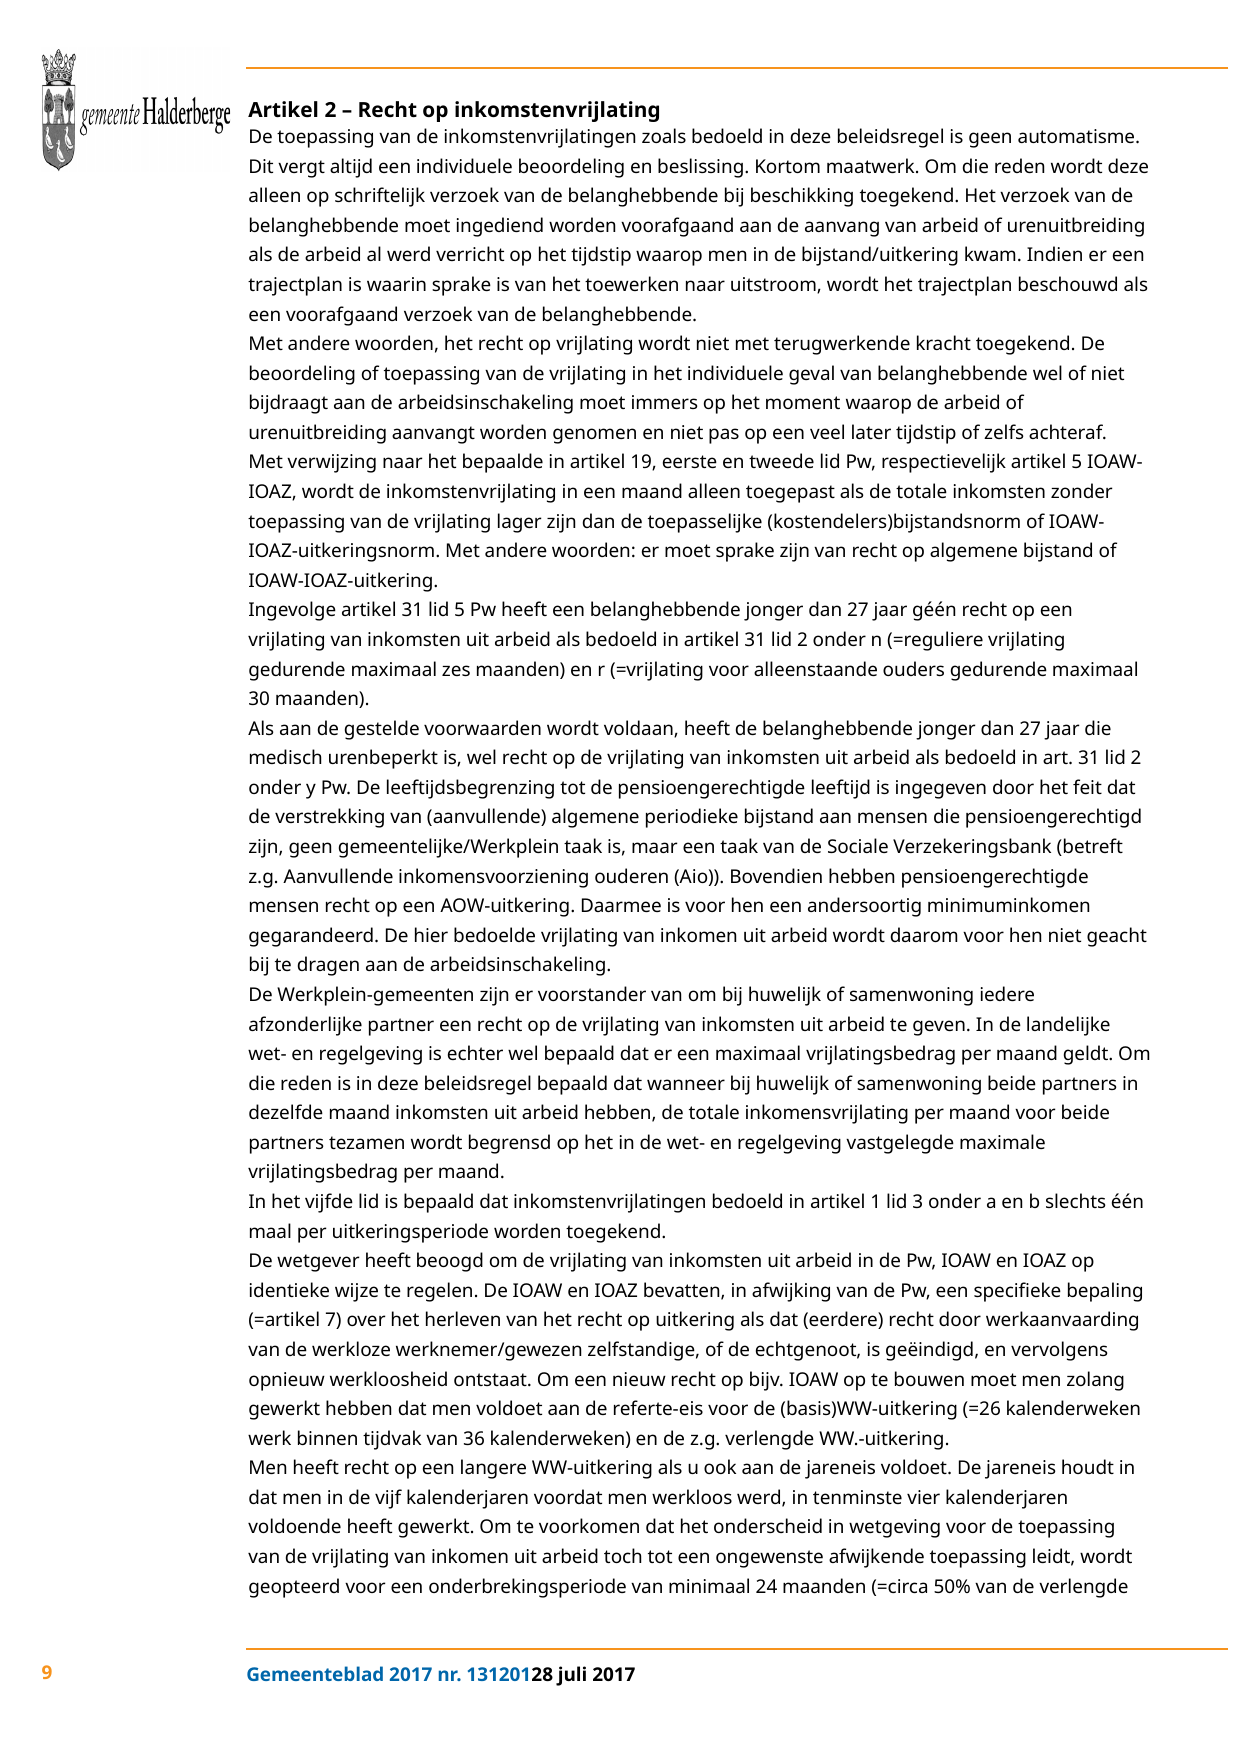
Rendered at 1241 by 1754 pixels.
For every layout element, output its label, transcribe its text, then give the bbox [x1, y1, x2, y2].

text Met verwijzing naar het bepaalde in artikel 19, eerste en tweede lid Pw, respectievelijk artikel 5 IOAW-IOAZ, wordt de inkomstenvrijlating in een maand alleen toegepast als de totale inkomsten zonder toepassing van de vrijlating lager zijn dan de toepasselijke (kostendelers)bijstandsnorm of IOAW-IOAZ-uitkeringsnorm. Met andere woorden: er moet sprake zijn van recht op algemene bijstand of IOAW-IOAZ-uitkering. [248, 449, 1152, 593]
text Artikel 2 – Recht op inkomstenvrijlating [248, 95, 1152, 123]
text Met andere woorden, het recht op vrijlating wordt niet met terugwerkende kracht toegekend. De beoordeling of toepassing van de vrijlating in het individuele geval van belanghebbende wel of niet bijdraagt aan de arbeidsinschakeling moet immers op het moment waarop de arbeid of urenuitbreiding aanvangt worden genomen en niet pas op een veel later tijdstip of zelfs achteraf. [248, 330, 1152, 445]
text De Werkplein-gemeenten zijn er voorstander van om bij huwelijk of samenwoning iedere afzonderlijke partner een recht op de vrijlating van inkomsten uit arbeid te geven. In de landelijke wet- en regelgeving is echter wel bepaald dat er een maximaal vrijlatingsbedrag per maand geldt. Om die reden is in deze beleidsregel bepaald dat wanneer bij huwelijk of samenwoning beide partners in dezelfde maand inkomsten uit arbeid hebben, de totale inkomensvrijlating per maand voor beide partners tezamen wordt begrensd op het in de wet- en regelgeving vastgelegde maximale vrijlatingsbedrag per maand. [248, 981, 1152, 1184]
picture [41, 47, 231, 172]
text Als aan de gestelde voorwaarden wordt voldaan, heeft de belanghebbende jonger dan 27 jaar die medisch urenbeperkt is, wel recht op de vrijlating van inkomsten uit arbeid als bedoeld in art. 31 lid 2 onder y Pw. De leeftijdsbegrenzing tot de pensioengerechtigde leeftijd is ingegeven door het feit dat de verstrekking van (aanvullende) algemene periodieke bijstand aan mensen die pensioengerechtigd zijn, geen gemeentelijke/Werkplein taak is, maar een taak van de Sociale Verzekeringsbank (betreft z.g. Aanvullende inkomensvoorziening ouderen (Aio)). Bovendien hebben pensioengerechtigde mensen recht op een AOW-uitkering. Daarmee is voor hen een andersoortig minimuminkomen gegarandeerd. De hier bedoelde vrijlating van inkomen uit arbeid wordt daarom voor hen niet geacht bij te dragen aan de arbeidsinschakeling. [248, 715, 1152, 977]
text In het vijfde lid is bepaald dat inkomstenvrijlatingen bedoeld in artikel 1 lid 3 onder a en b slechts één maal per uitkeringsperiode worden toegekend. [248, 1188, 1152, 1243]
text De toepassing van de inkomstenvrijlatingen zoals bedoeld in deze beleidsregel is geen automatisme. Dit vergt altijd een individuele beoordeling en beslissing. Kortom maatwerk. Om die reden wordt deze alleen op schriftelijk verzoek van de belanghebbende bij beschikking toegekend. Het verzoek van de belanghebbende moet ingediend worden voorafgaand aan de aanvang van arbeid of urenuitbreiding als de arbeid al werd verricht op het tijdstip waarop men in de bijstand/uitkering kwam. Indien er een trajectplan is waarin sprake is van het toewerken naar uitstroom, wordt het trajectplan beschouwd als een voorafgaand verzoek van de belanghebbende. [248, 123, 1152, 326]
text Men heeft recht op een langere WW-uitkering als u ook aan de jareneis voldoet. De jareneis houdt in dat men in de vijf kalenderjaren voordat men werkloos werd, in tenminste vier kalenderjaren voldoende heeft gewerkt. Om te voorkomen dat het onderscheid in wetgeving voor de toepassing van de vrijlating van inkomen uit arbeid toch tot een ongewenste afwijkende toepassing leidt, wordt geopteerd voor een onderbrekingsperiode van minimaal 24 maanden (=circa 50% van de verlengde [248, 1454, 1152, 1598]
text Ingevolge artikel 31 lid 5 Pw heeft een belanghebbende jonger dan 27 jaar géén recht op een vrijlating van inkomsten uit arbeid als bedoeld in artikel 31 lid 2 onder n (=reguliere vrijlating gedurende maximaal zes maanden) en r (=vrijlating voor alleenstaande ouders gedurende maximaal 30 maanden). [248, 597, 1152, 711]
text De wetgever heeft beoogd om de vrijlating van inkomsten uit arbeid in de Pw, IOAW en IOAZ op identieke wijze te regelen. De IOAW en IOAZ bevatten, in afwijking van de Pw, een specifieke bepaling (=artikel 7) over het herleven van het recht op uitkering als dat (eerdere) recht door werkaanvaarding van de werkloze werknemer/gewezen zelfstandige, of de echtgenoot, is geëindigd, en vervolgens opnieuw werkloosheid ontstaat. Om een nieuw recht op bijv. IOAW op te bouwen moet men zolang gewerkt hebben dat men voldoet aan de referte-eis voor de (basis)WW-uitkering (=26 kalenderweken werk binnen tijdvak van 36 kalenderweken) en de z.g. verlengde WW.-uitkering. [248, 1247, 1152, 1451]
